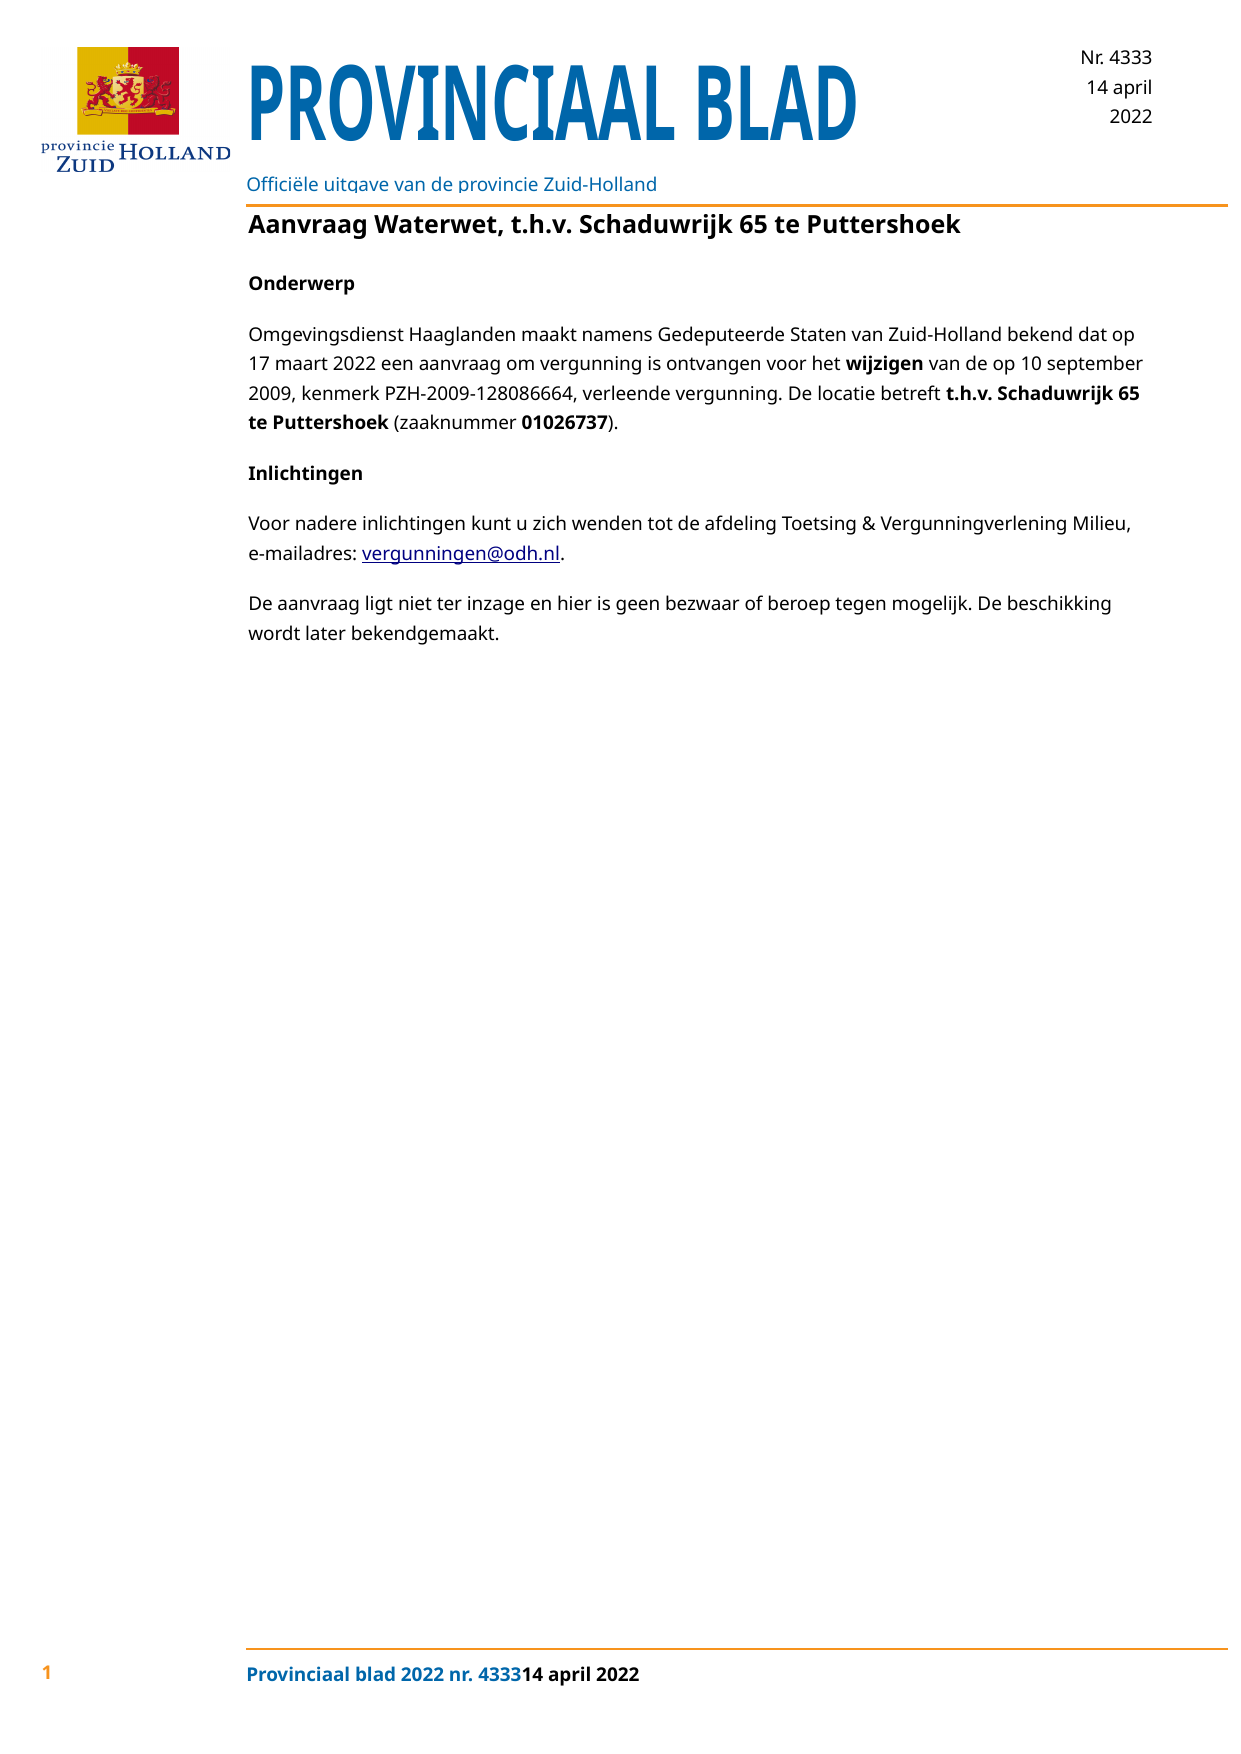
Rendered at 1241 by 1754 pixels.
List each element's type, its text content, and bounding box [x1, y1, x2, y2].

picture [41, 47, 231, 172]
text Aanvraag Waterwet, t.h.v. Schaduwrijk 65 te Puttershoek [248, 207, 1152, 241]
text Onderwerp [248, 270, 1152, 296]
text Voor nadere inlichtingen kunt u zich wenden tot de afdeling Toetsing & Vergunningverlening Milieu, e-mailadres: vergunningen@odh.nl. [248, 510, 1152, 566]
text De aanvraag ligt niet ter inzage en hier is geen bezwaar of beroep tegen mogelijk. De beschikking wordt later bekendgemaakt. [248, 590, 1152, 646]
text Omgevingsdienst Haaglanden maakt namens Gedeputeerde Staten van Zuid-Holland bekend dat op 17 maart 2022 een aanvraag om vergunning is ontvangen voor het wijzigen van de op 10 september 2009, kenmerk PZH-2009-128086664, verleende vergunning. De locatie betreft t.h.v. Schaduwrijk 65 te Puttershoek (zaaknummer 01026737). [248, 321, 1152, 435]
text Inlichtingen [248, 460, 1152, 486]
